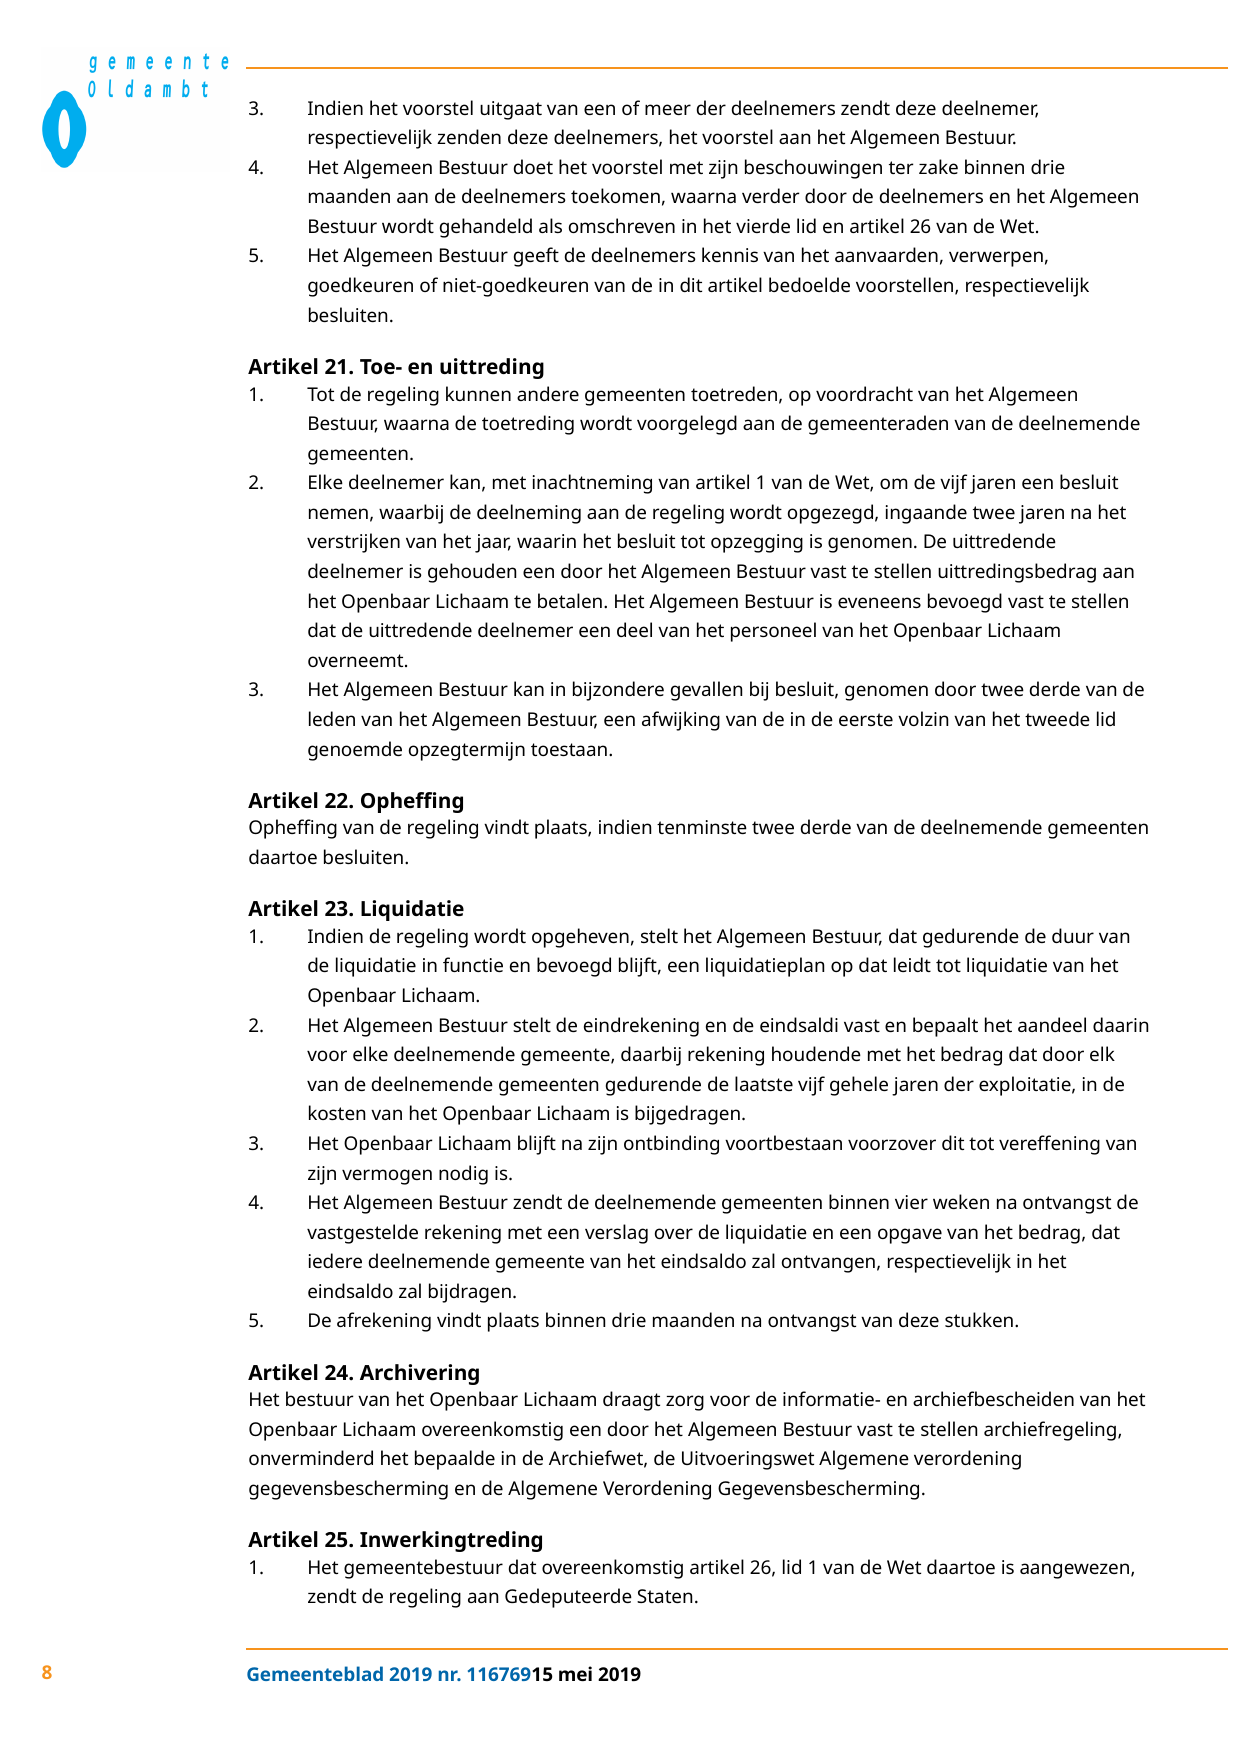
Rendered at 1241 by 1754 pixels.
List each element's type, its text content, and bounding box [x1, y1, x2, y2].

text Opheffing van de regeling vindt plaats, indien tenminste twee derde van de deelnemende gemeenten daartoe besluiten. [248, 814, 1152, 870]
list Elke deelnemer kan, met inachtneming van artikel 1 van de Wet, om de vijf jaren een besluit nemen, waarbij de deelneming aan de regeling wordt opgezegd, ingaande twee jaren na het verstrijken van het jaar, waarin het besluit tot opzegging is genomen. De uittredende deelnemer is gehouden een door het Algemeen Bestuur vast te stellen uittredingsbedrag aan het Openbaar Lichaam te betalen. Het Algemeen Bestuur is eveneens bevoegd vast te stellen dat de uittredende deelnemer een deel van het personeel van het Openbaar Lichaam overneemt. [248, 469, 1152, 673]
text Artikel 21. Toe- en uittreding [248, 352, 1152, 381]
list Het gemeentebestuur dat overeenkomstig artikel 26, lid 1 van de Wet daartoe is aangewezen, zendt de regeling aan Gedeputeerde Staten. [248, 1554, 1152, 1609]
text Het bestuur van het Openbaar Lichaam draagt zorg voor de informatie- en archiefbescheiden van het Openbaar Lichaam overeenkomstig een door het Algemeen Bestuur vast te stellen archiefregeling, onverminderd het bepaalde in de Archiefwet, de Uitvoeringswet Algemene verordening gegevensbescherming en de Algemene Verordening Gegevensbescherming. [248, 1386, 1152, 1501]
list Het Openbaar Lichaam blijft na zijn ontbinding voortbestaan voorzover dit tot vereffening van zijn vermogen nodig is. [248, 1130, 1152, 1185]
list Indien het voorstel uitgaat van een of meer der deelnemers zendt deze deelnemer, respectievelijk zenden deze deelnemers, het voorstel aan het Algemeen Bestuur. [248, 95, 1152, 150]
list Het Algemeen Bestuur geeft de deelnemers kennis van het aanvaarden, verwerpen, goedkeuren of niet-goedkeuren van de in dit artikel bedoelde voorstellen, respectievelijk besluiten. [248, 243, 1152, 328]
list Indien de regeling wordt opgeheven, stelt het Algemeen Bestuur, dat gedurende de duur van de liquidatie in functie en bevoegd blijft, een liquidatieplan op dat leidt tot liquidatie van het Openbaar Lichaam. [248, 923, 1152, 1008]
list Tot de regeling kunnen andere gemeenten toetreden, op voordracht van het Algemeen Bestuur, waarna de toetreding wordt voorgelegd aan de gemeenteraden van de deelnemende gemeenten. [248, 381, 1152, 466]
list Het Algemeen Bestuur doet het voorstel met zijn beschouwingen ter zake binnen drie maanden aan de deelnemers toekomen, waarna verder door de deelnemers en het Algemeen Bestuur wordt gehandeld als omschreven in het vierde lid en artikel 26 van de Wet. [248, 154, 1152, 239]
list De afrekening vindt plaats binnen drie maanden na ontvangst van deze stukken. [248, 1308, 1152, 1333]
text Artikel 22. Opheffing [248, 786, 1152, 814]
picture [41, 47, 231, 172]
text Artikel 25. Inwerkingtreding [248, 1526, 1152, 1554]
text Artikel 23. Liquidatie [248, 894, 1152, 923]
list Het Algemeen Bestuur zendt de deelnemende gemeenten binnen vier weken na ontvangst de vastgestelde rekening met een verslag over de liquidatie en een opgave van het bedrag, dat iedere deelnemende gemeente van het eindsaldo zal ontvangen, respectievelijk in het eindsaldo zal bijdragen. [248, 1189, 1152, 1304]
list Het Algemeen Bestuur stelt de eindrekening en de eindsaldi vast en bepaalt het aandeel daarin voor elke deelnemende gemeente, daarbij rekening houdende met het bedrag dat door elk van de deelnemende gemeenten gedurende de laatste vijf gehele jaren der exploitatie, in de kosten van het Openbaar Lichaam is bijgedragen. [248, 1012, 1152, 1126]
text Artikel 24. Archivering [248, 1358, 1152, 1386]
list Het Algemeen Bestuur kan in bijzondere gevallen bij besluit, genomen door twee derde van de leden van het Algemeen Bestuur, een afwijking van de in de eerste volzin van het tweede lid genoemde opzegtermijn toestaan. [248, 677, 1152, 761]
